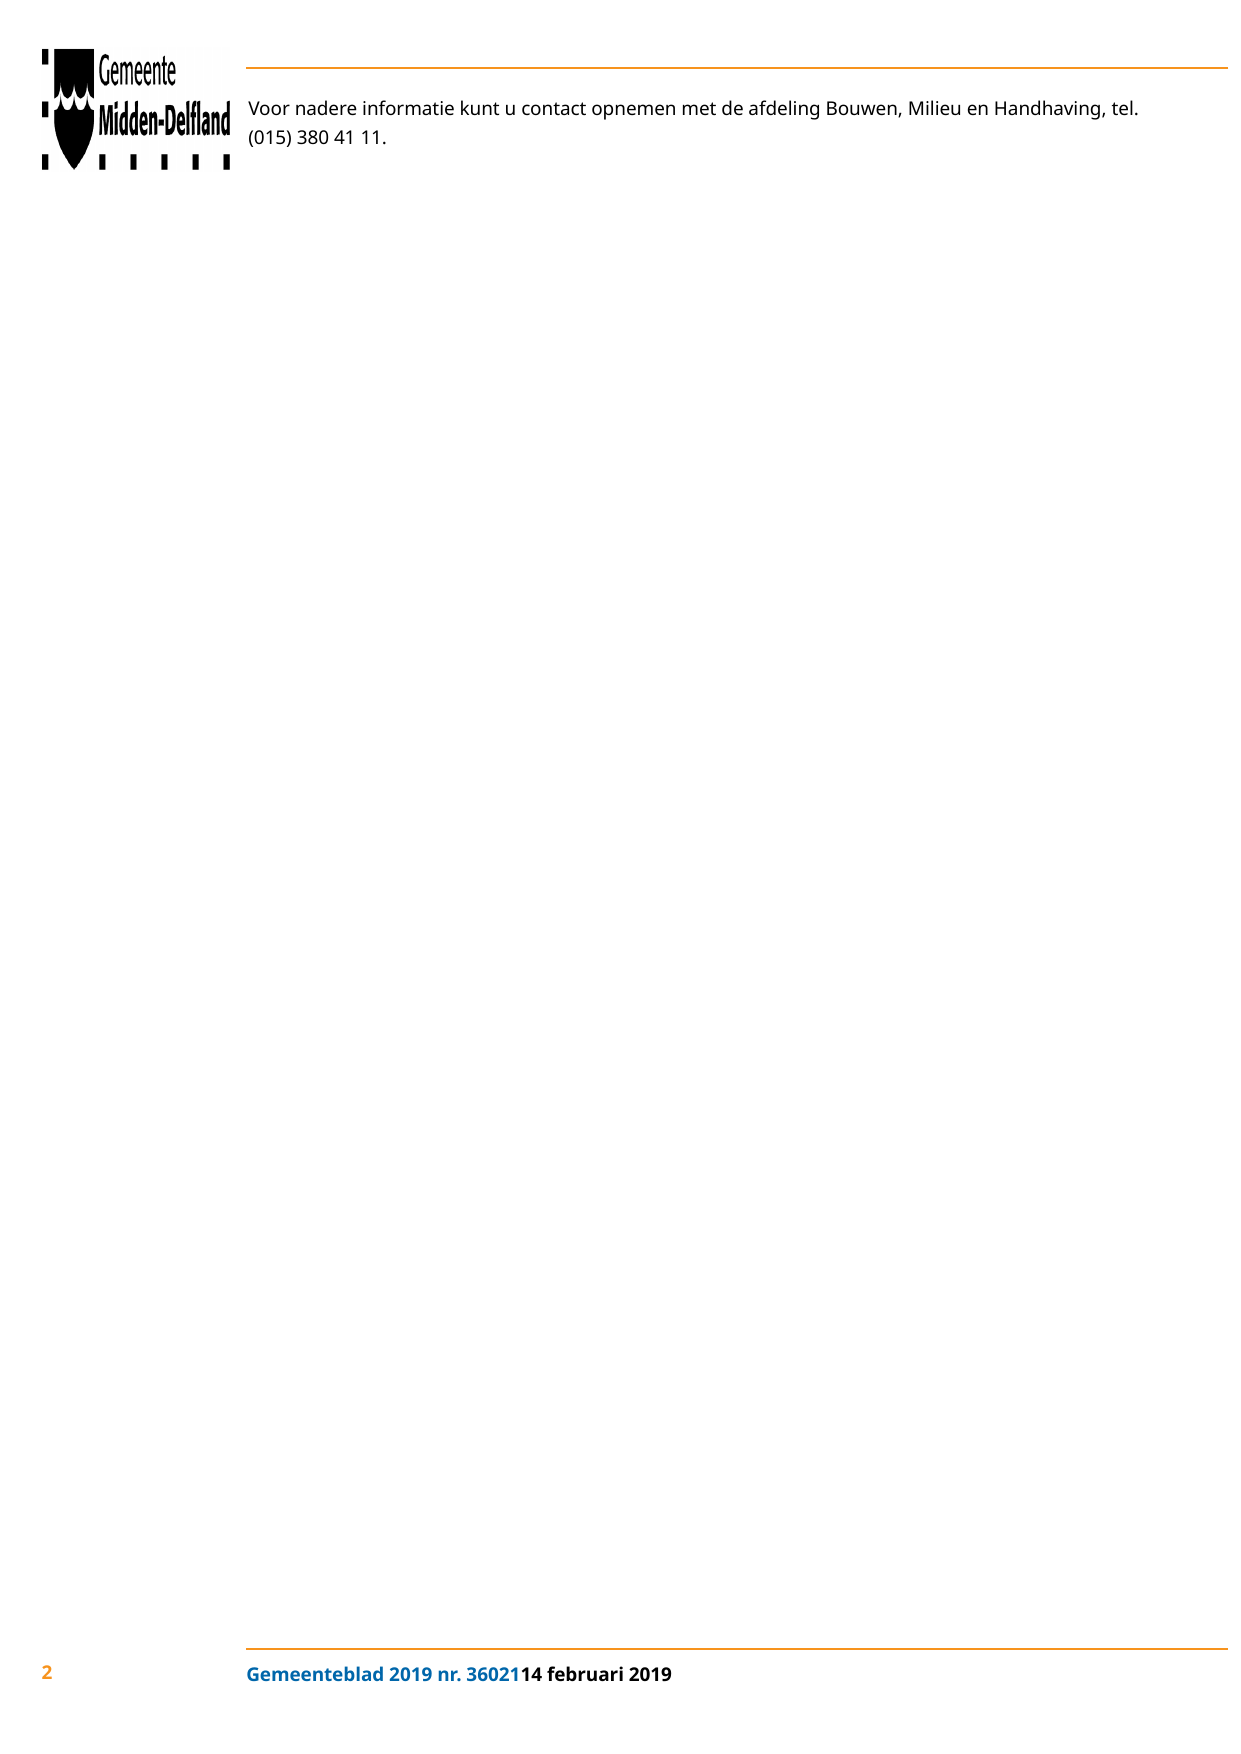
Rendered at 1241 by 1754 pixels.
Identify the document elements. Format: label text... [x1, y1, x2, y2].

picture [41, 47, 231, 172]
text Voor nadere informatie kunt u contact opnemen met de afdeling Bouwen, Milieu en Handhaving, tel. (015) 380 41 11. [248, 95, 1152, 150]
